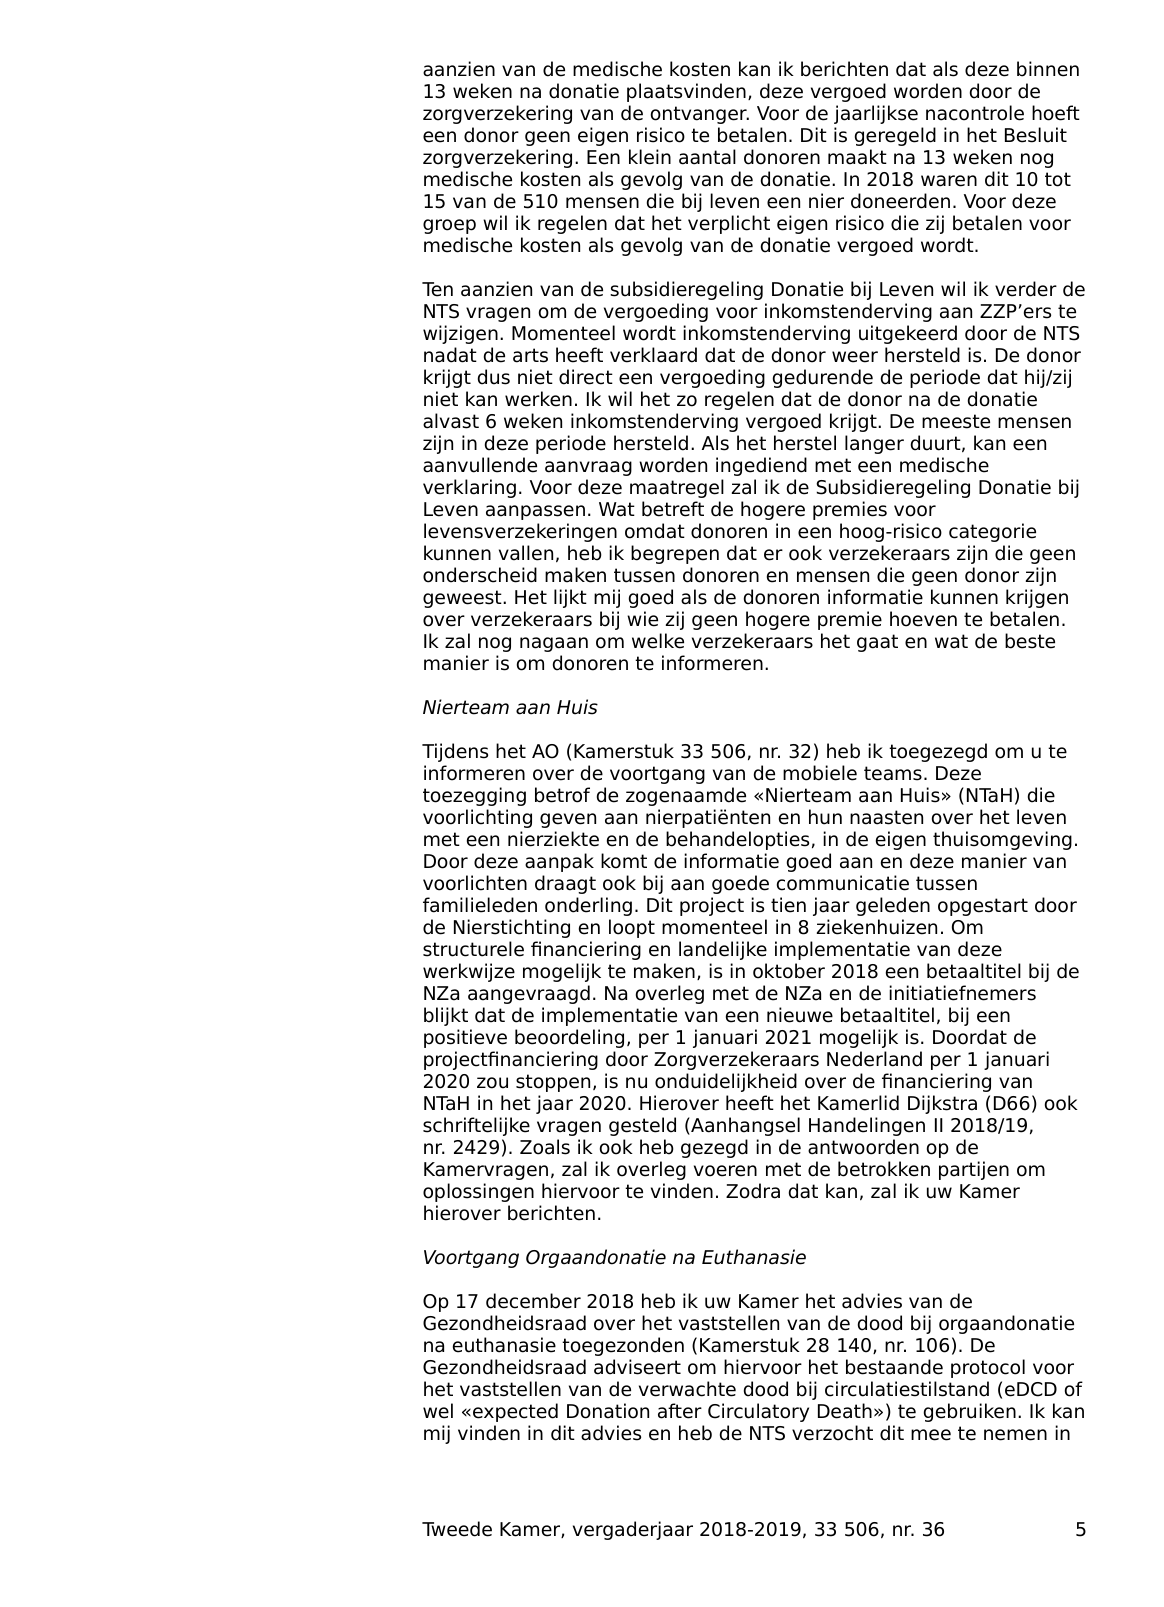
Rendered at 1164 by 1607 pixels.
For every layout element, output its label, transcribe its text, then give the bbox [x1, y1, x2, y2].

text Ten aanzien van de subsidieregeling Donatie bij Leven wil ik verder de NTS vragen om de vergoeding voor inkomstenderving aan ZZP’ers te wijzigen. Momenteel wordt inkomstenderving uitgekeerd door de NTS nadat de arts heeft verklaard dat de donor weer hersteld is. De donor krijgt dus niet direct een vergoeding gedurende de periode dat hij/zij niet kan werken. Ik wil het zo regelen dat de donor na de donatie alvast 6 weken inkomstenderving vergoed krijgt. De meeste mensen zijn in deze periode hersteld. Als het herstel langer duurt, kan een aanvullende aanvraag worden ingediend met een medische verklaring. Voor deze maatregel zal ik de Subsidieregeling Donatie bij Leven aanpassen. Wat betreft de hogere premies voor levensverzekeringen omdat donoren in een hoog-risico categorie kunnen vallen, heb ik begrepen dat er ook verzekeraars zijn die geen onderscheid maken tussen donoren en mensen die geen donor zijn geweest. Het lijkt mij goed als de donoren informatie kunnen krijgen over verzekeraars bij wie zij geen hogere premie hoeven te betalen. Ik zal nog nagaan om welke verzekeraars het gaat en wat de beste manier is om donoren te informeren. [422, 279, 1087, 675]
subtitle Nierteam aan Huis [422, 697, 1087, 719]
text Op 17 december 2018 heb ik uw Kamer het advies van de Gezondheidsraad over het vaststellen van de dood bij orgaandonatie na euthanasie toegezonden (Kamerstuk 28 140, nr. 106). De Gezondheidsraad adviseert om hiervoor het bestaande protocol voor het vaststellen van de verwachte dood bij circulatiestilstand (eDCD of wel «expected Donation after Circulatory Death») te gebruiken. Ik kan mij vinden in dit advies en heb de NTS verzocht dit mee te nemen in [422, 1291, 1087, 1445]
subtitle Voortgang Orgaandonatie na Euthanasie [422, 1247, 1087, 1269]
text aanzien van de medische kosten kan ik berichten dat als deze binnen 13 weken na donatie plaatsvinden, deze vergoed worden door de zorgverzekering van de ontvanger. Voor de jaarlijkse nacontrole hoeft een donor geen eigen risico te betalen. Dit is geregeld in het Besluit zorgverzekering. Een klein aantal donoren maakt na 13 weken nog medische kosten als gevolg van de donatie. In 2018 waren dit 10 tot 15 van de 510 mensen die bij leven een nier doneerden. Voor deze groep wil ik regelen dat het verplicht eigen risico die zij betalen voor medische kosten als gevolg van de donatie vergoed wordt. [422, 59, 1087, 257]
text Tijdens het AO (Kamerstuk 33 506, nr. 32) heb ik toegezegd om u te informeren over de voortgang van de mobiele teams. Deze toezegging betrof de zogenaamde «Nierteam aan Huis» (NTaH) die voorlichting geven aan nierpatiënten en hun naasten over het leven met een nierziekte en de behandelopties, in de eigen thuisomgeving. Door deze aanpak komt de informatie goed aan en deze manier van voorlichten draagt ook bij aan goede communicatie tussen familieleden onderling. Dit project is tien jaar geleden opgestart door de Nierstichting en loopt momenteel in 8 ziekenhuizen. Om structurele financiering en landelijke implementatie van deze werkwijze mogelijk te maken, is in oktober 2018 een betaaltitel bij de NZa aangevraagd. Na overleg met de NZa en de initiatiefnemers blijkt dat de implementatie van een nieuwe betaaltitel, bij een positieve beoordeling, per 1 januari 2021 mogelijk is. Doordat de projectfinanciering door Zorgverzekeraars Nederland per 1 januari 2020 zou stoppen, is nu onduidelijkheid over de financiering van NTaH in het jaar 2020. Hierover heeft het Kamerlid Dijkstra (D66) ook schriftelijke vragen gesteld (Aanhangsel Handelingen II 2018/19, nr. 2429). Zoals ik ook heb gezegd in de antwoorden op de Kamervragen, zal ik overleg voeren met de betrokken partijen om oplossingen hiervoor te vinden. Zodra dat kan, zal ik uw Kamer hierover berichten. [422, 741, 1087, 1224]
